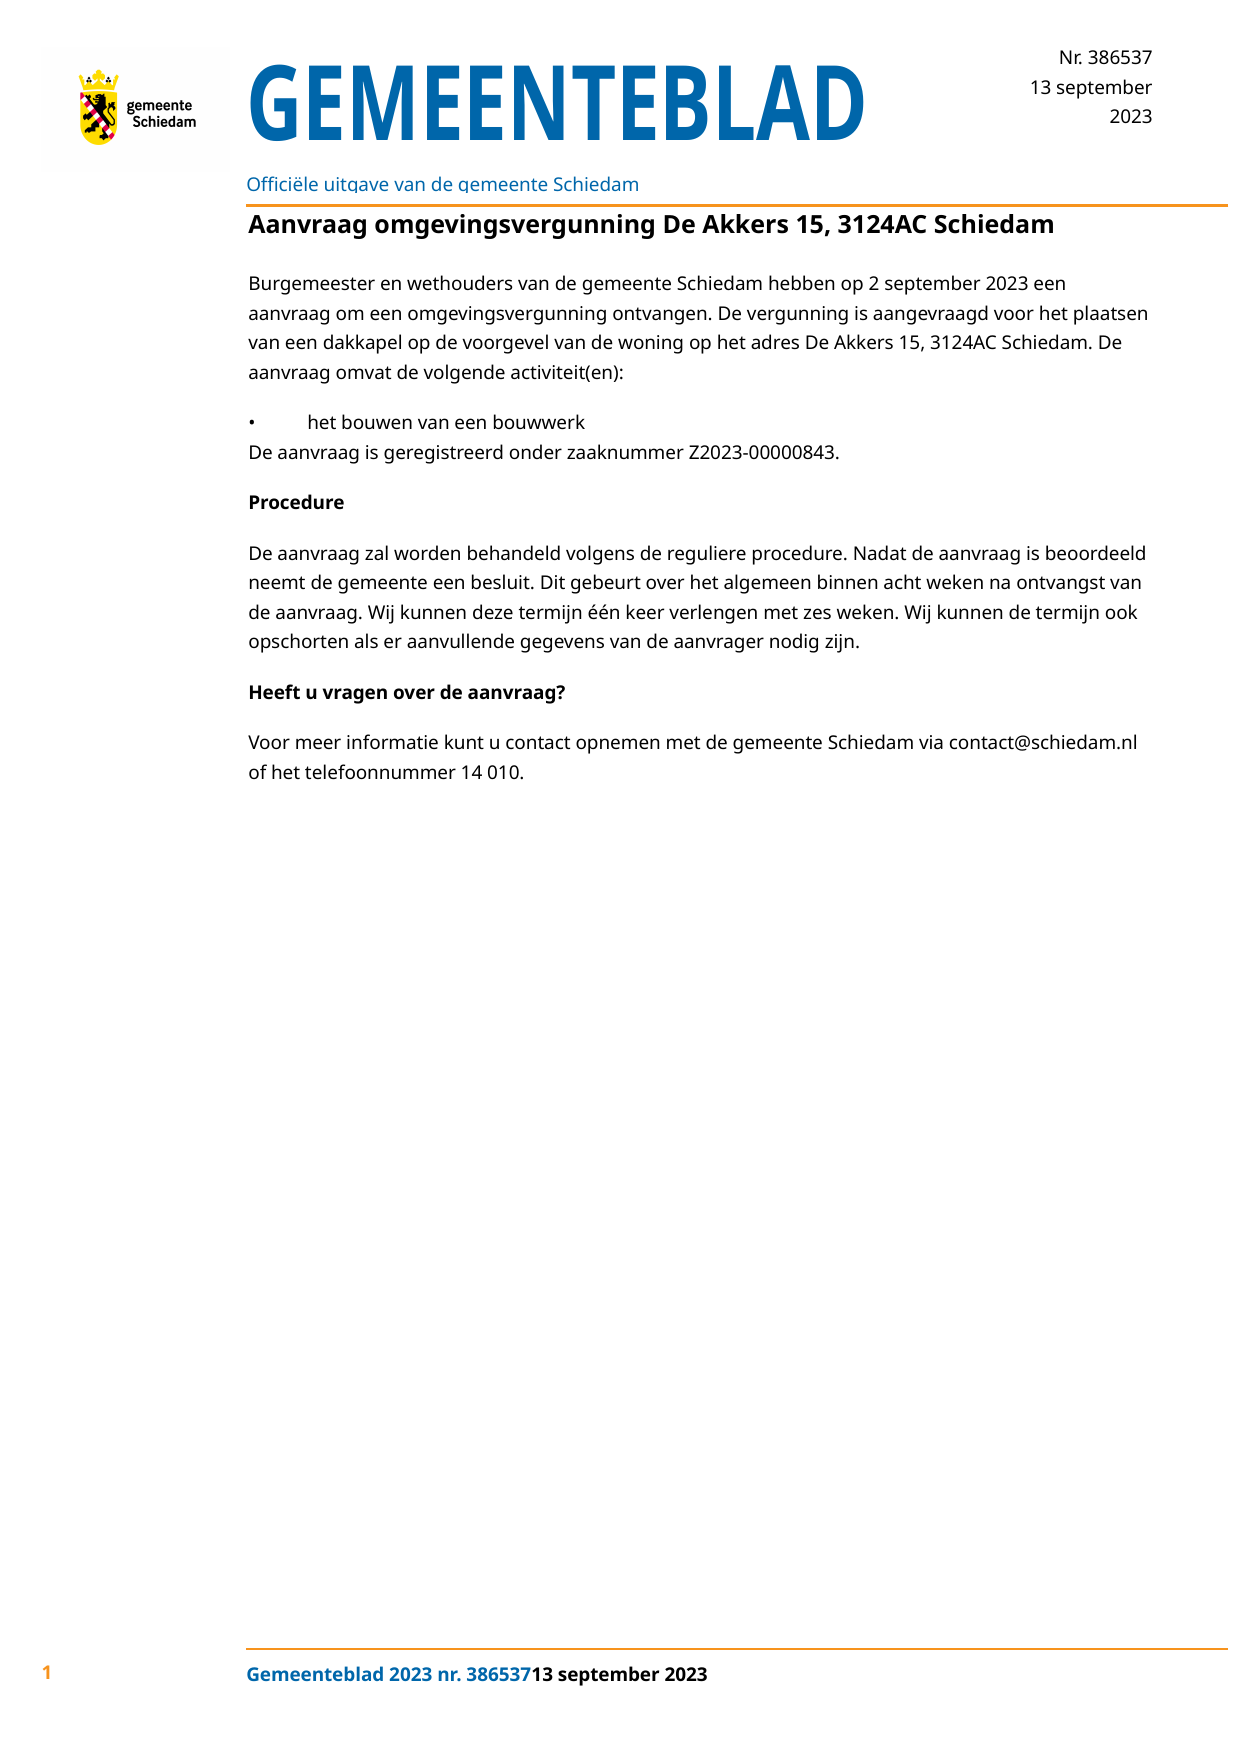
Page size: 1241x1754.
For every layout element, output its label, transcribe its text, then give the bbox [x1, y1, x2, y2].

text Heeft u vragen over de aanvraag? [248, 679, 1152, 705]
text Procedure [248, 489, 1152, 515]
text Burgemeester en wethouders van de gemeente Schiedam hebben op 2 september 2023 een aanvraag om een omgevingsvergunning ontvangen. De vergunning is aangevraagd voor het plaatsen van een dakkapel op de voorgevel van de woning op het adres De Akkers 15, 3124AC Schiedam. De aanvraag omvat de volgende activiteit(en): [248, 270, 1152, 385]
picture [41, 47, 231, 172]
text Aanvraag omgevingsvergunning De Akkers 15, 3124AC Schiedam [248, 207, 1152, 241]
text De aanvraag is geregistreerd onder zaaknummer Z2023-00000843. [248, 439, 1152, 465]
text Voor meer informatie kunt u contact opnemen met de gemeente Schiedam via contact@schiedam.nl of het telefoonnummer 14 010. [248, 729, 1152, 785]
list het bouwen van een bouwwerk [248, 409, 1152, 435]
text De aanvraag zal worden behandeld volgens de reguliere procedure. Nadat de aanvraag is beoordeeld neemt de gemeente een besluit. Dit gebeurt over het algemeen binnen acht weken na ontvangst van de aanvraag. Wij kunnen deze termijn één keer verlengen met zes weken. Wij kunnen de termijn ook opschorten als er aanvullende gegevens van de aanvrager nodig zijn. [248, 540, 1152, 654]
